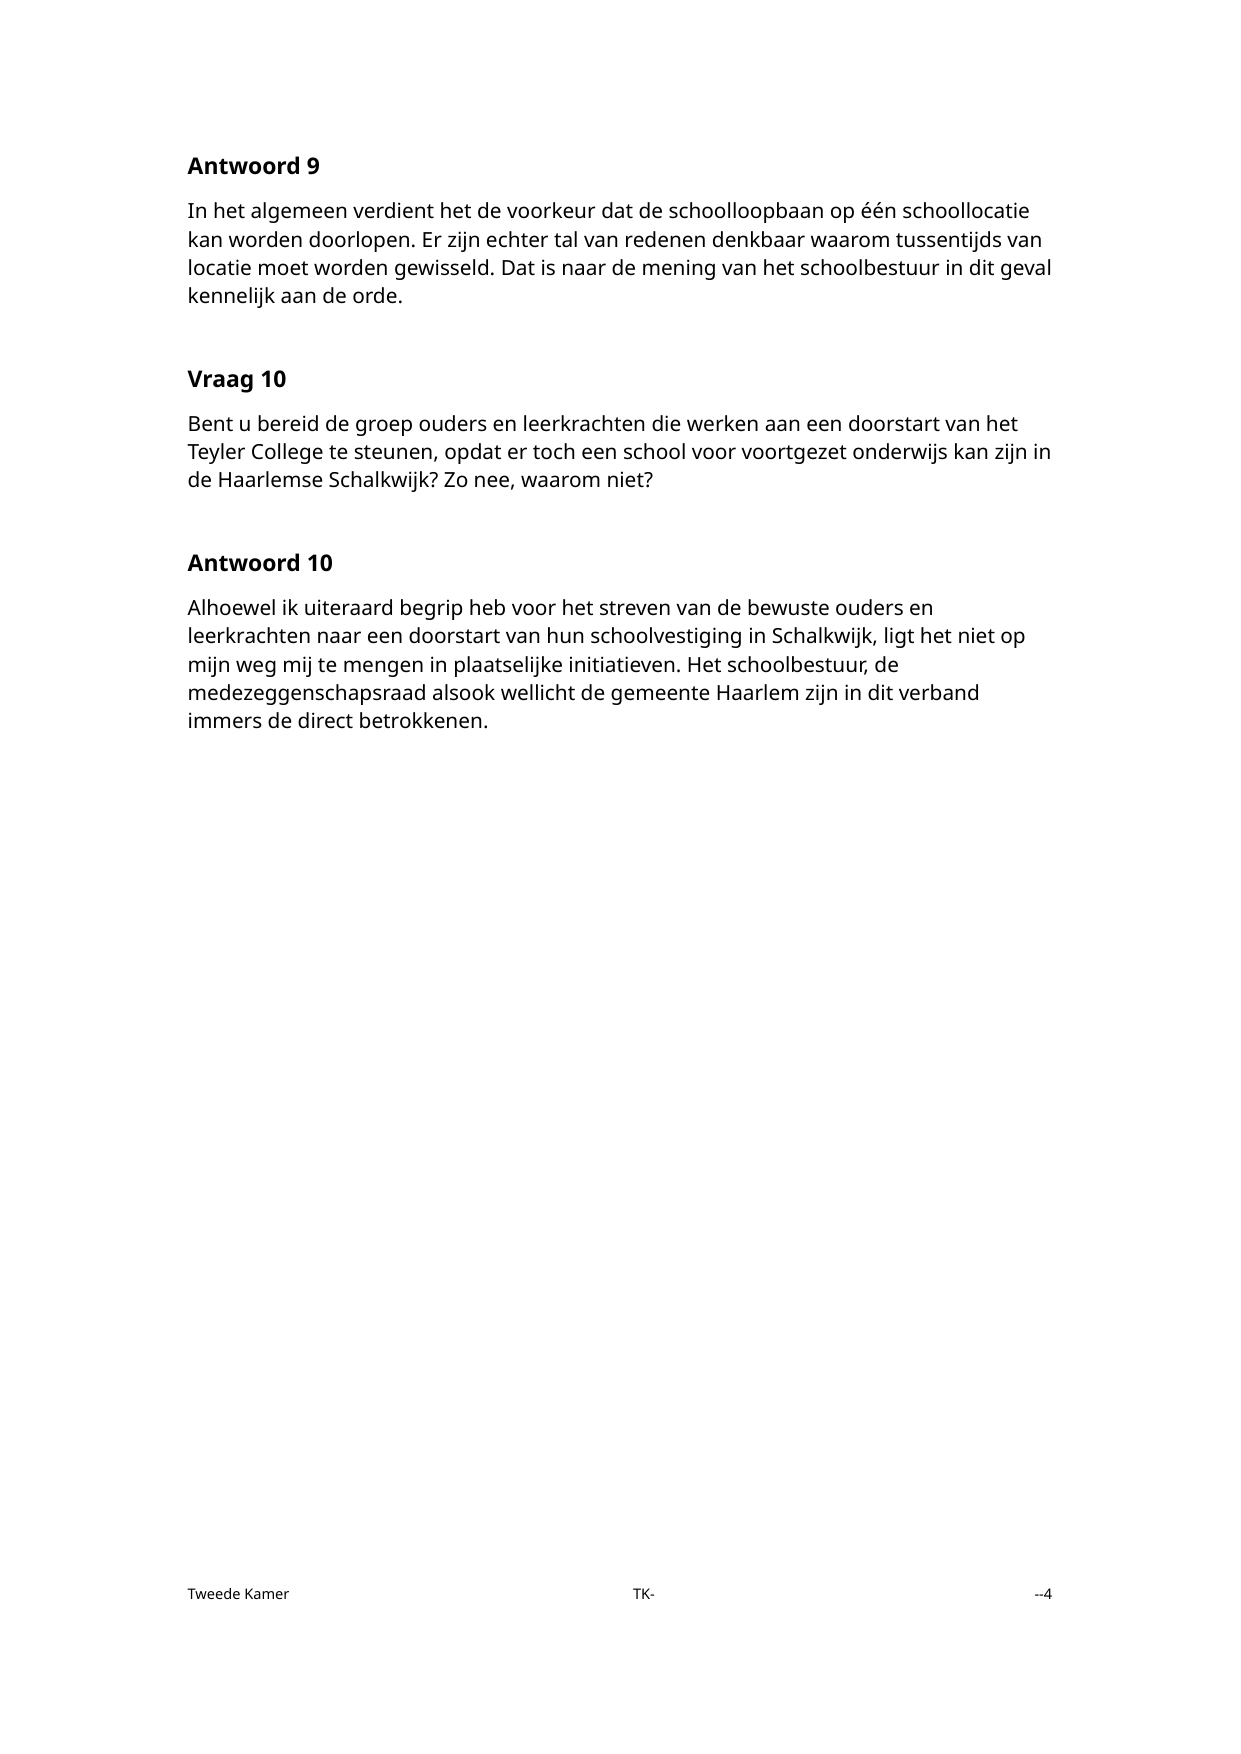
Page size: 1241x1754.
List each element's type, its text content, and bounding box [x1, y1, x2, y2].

text Alhoewel ik uiteraard begrip heb voor het streven van de bewuste ouders en leerkrachten naar een doorstart van hun schoolvestiging in Schalkwijk, ligt het niet op mijn weg mij te mengen in plaatselijke initiatieven. Het schoolbestuur, de medezeggenschapsraad alsook wellicht de gemeente Haarlem zijn in dit verband immers de direct betrokkenen. [187, 593, 1053, 735]
text Bent u bereid de groep ouders en leerkrachten die werken aan een doorstart van het Teyler College te steunen, opdat er toch een school voor voortgezet onderwijs kan zijn in de Haarlemse Schalkwijk? Zo nee, waarom niet? [187, 409, 1053, 494]
subtitle Antwoord 10 [187, 547, 1053, 578]
subtitle Vraag 10 [187, 362, 1053, 394]
text In het algemeen verdient het de voorkeur dat de schoolloopbaan op één schoollocatie kan worden doorlopen. Er zijn echter tal van redenen denkbaar waarom tussentijds van locatie moet worden gewisseld. Dat is naar de mening van het schoolbestuur in dit geval kennelijk aan de orde. [187, 196, 1053, 310]
subtitle Antwoord 9 [187, 150, 1053, 181]
